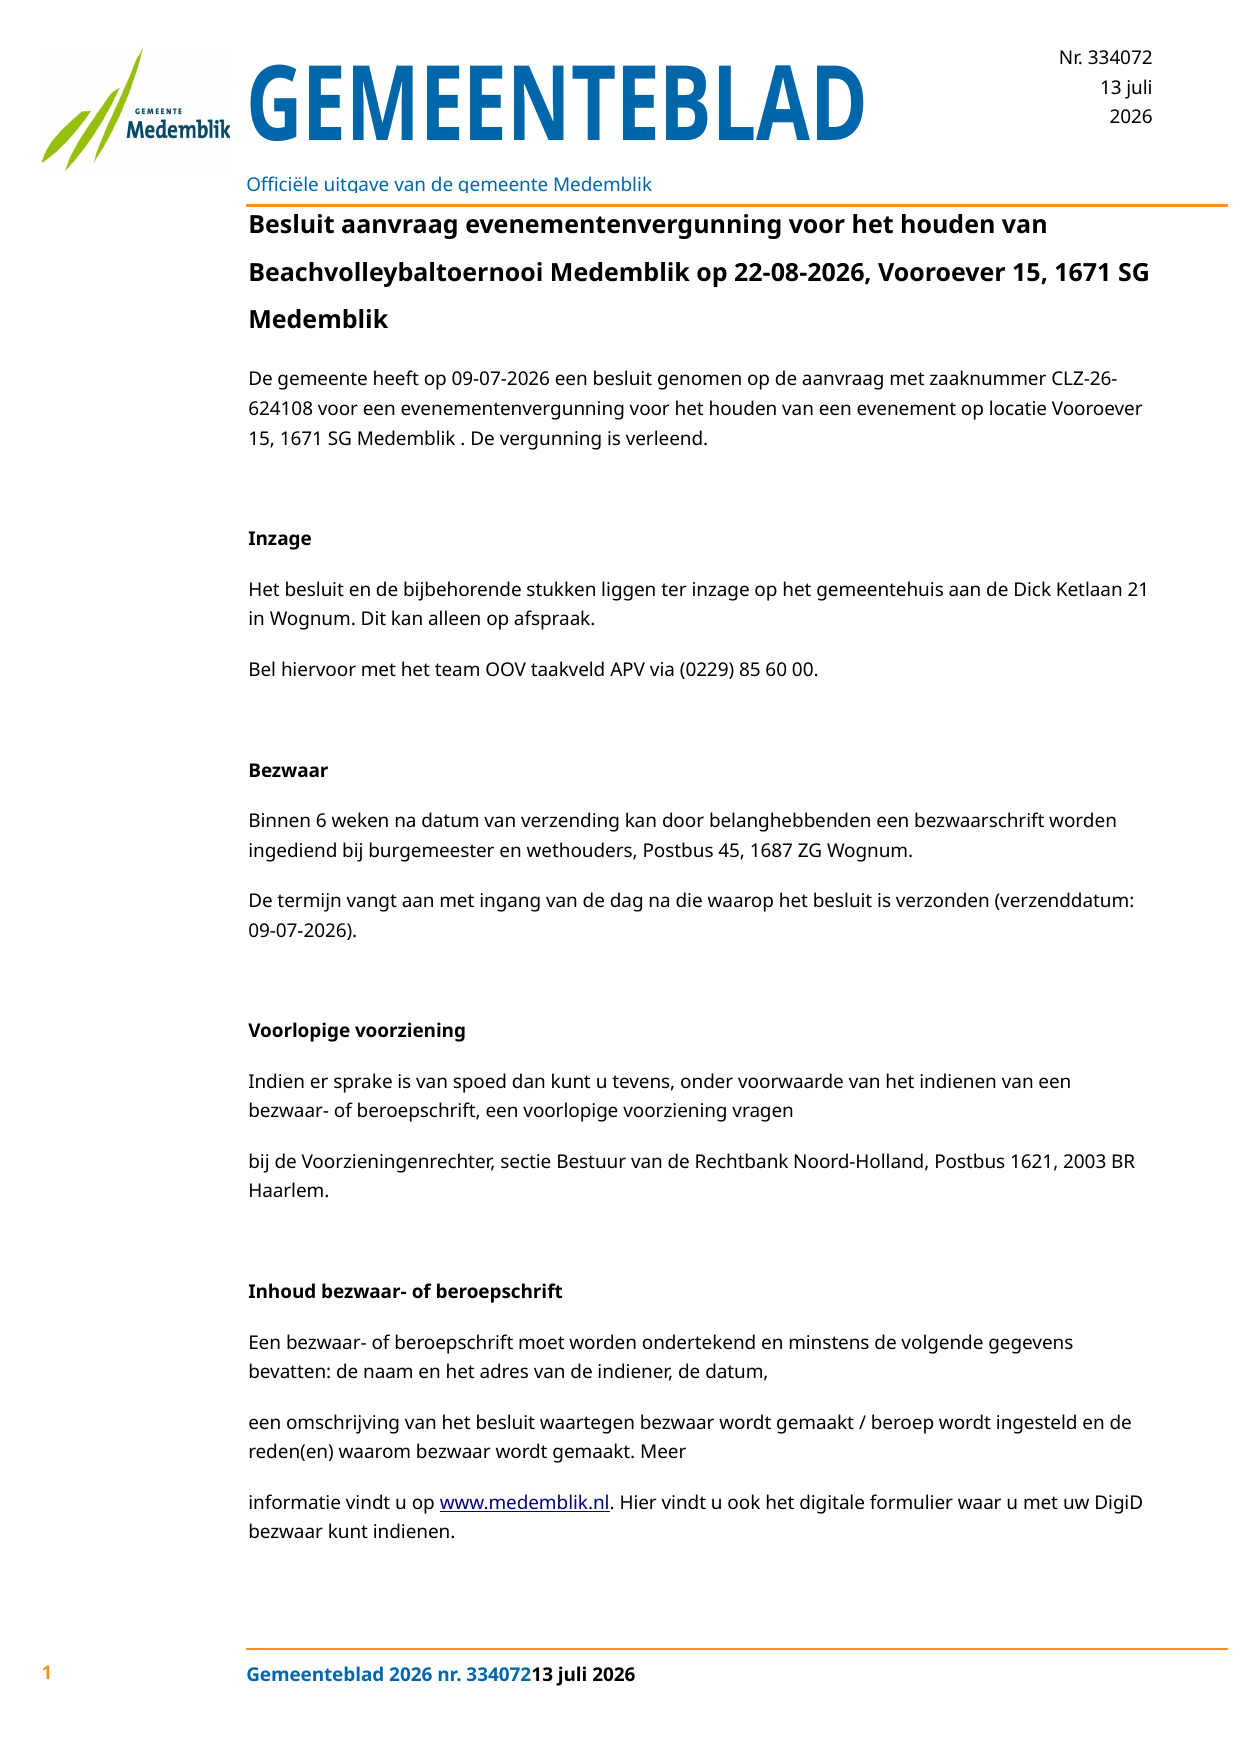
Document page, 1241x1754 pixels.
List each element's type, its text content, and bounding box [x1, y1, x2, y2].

text Bel hiervoor met het team OOV taakveld APV via (0229) 85 60 00. [248, 656, 1152, 682]
text Indien er sprake is van spoed dan kunt u tevens, onder voorwaarde van het indienen van een bezwaar- of beroepschrift, een voorlopige voorziening vragen [248, 1068, 1152, 1123]
text informatie vindt u op www.medemblik.nl. Hier vindt u ook het digitale formulier waar u met uw DigiD bezwaar kunt indienen. [248, 1489, 1152, 1544]
picture [41, 47, 231, 172]
text Besluit aanvraag evenementenvergunning voor het houden van Beachvolleybaltoernooi Medemblik op 22-08-2026, Vooroever 15, 1671 SG Medemblik [248, 207, 1152, 336]
text Een bezwaar- of beroepschrift moet worden ondertekend en minstens de volgende gegevens bevatten: de naam en het adres van de indiener, de datum, [248, 1329, 1152, 1384]
text De termijn vangt aan met ingang van de dag na die waarop het besluit is verzonden (verzenddatum: 09-07-2026). [248, 887, 1152, 942]
text Binnen 6 weken na datum van verzending kan door belanghebbenden een bezwaarschrift worden ingediend bij burgemeester en wethouders, Postbus 45, 1687 ZG Wognum. [248, 807, 1152, 862]
text De gemeente heeft op 09-07-2026 een besluit genomen op de aanvraag met zaaknummer CLZ-26-624108 voor een evenementenvergunning voor het houden van een evenement op locatie Vooroever 15, 1671 SG Medemblik . De vergunning is verleend. [248, 366, 1152, 450]
text Het besluit en de bijbehorende stukken liggen ter inzage op het gemeentehuis aan de Dick Ketlaan 21 in Wognum. Dit kan alleen op afspraak. [248, 576, 1152, 631]
text Bezwaar [248, 757, 1152, 782]
text Inhoud bezwaar- of beroepschrift [248, 1278, 1152, 1304]
text Inzage [248, 526, 1152, 551]
text een omschrijving van het besluit waartegen bezwaar wordt gemaakt / beroep wordt ingesteld en de reden(en) waarom bezwaar wordt gemaakt. Meer [248, 1409, 1152, 1464]
text bij de Voorzieningenrechter, sectie Bestuur van de Rechtbank Noord-Holland, Postbus 1621, 2003 BR Haarlem. [248, 1148, 1152, 1203]
text Voorlopige voorziening [248, 1018, 1152, 1043]
